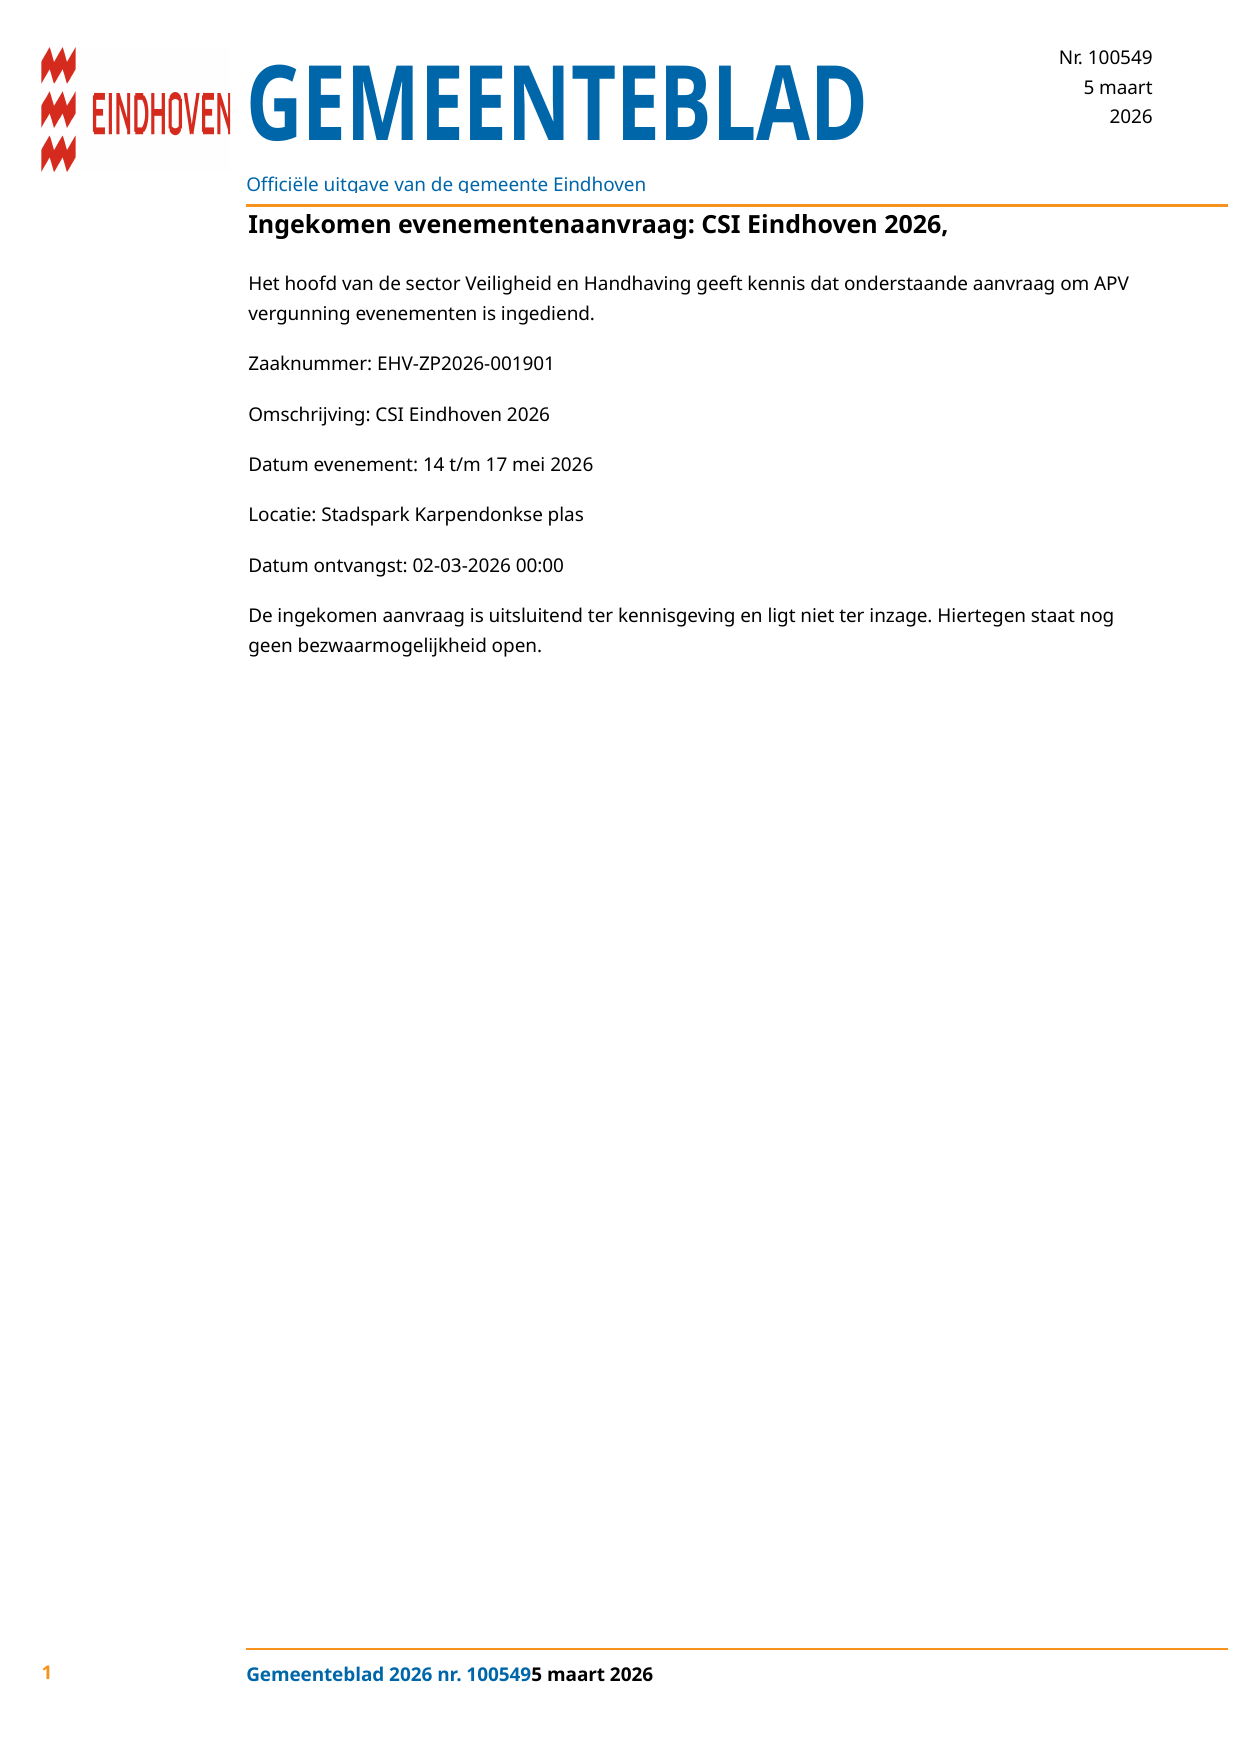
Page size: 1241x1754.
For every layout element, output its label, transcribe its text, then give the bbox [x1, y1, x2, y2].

text Locatie: Stadspark Karpendonkse plas [248, 502, 1152, 527]
picture [41, 47, 231, 172]
text Ingekomen evenementenaanvraag: CSI Eindhoven 2026, [248, 207, 1152, 241]
text De ingekomen aanvraag is uitsluitend ter kennisgeving en ligt niet ter inzage. Hiertegen staat nog geen bezwaarmogelijkheid open. [248, 602, 1152, 658]
text Omschrijving: CSI Eindhoven 2026 [248, 401, 1152, 426]
text Datum ontvangst: 02-03-2026 00:00 [248, 552, 1152, 578]
text Het hoofd van de sector Veiligheid en Handhaving geeft kennis dat onderstaande aanvraag om APV vergunning evenementen is ingediend. [248, 270, 1152, 326]
text Zaaknummer: EHV-ZP2026-001901 [248, 350, 1152, 376]
text Datum evenement: 14 t/m 17 mei 2026 [248, 451, 1152, 477]
